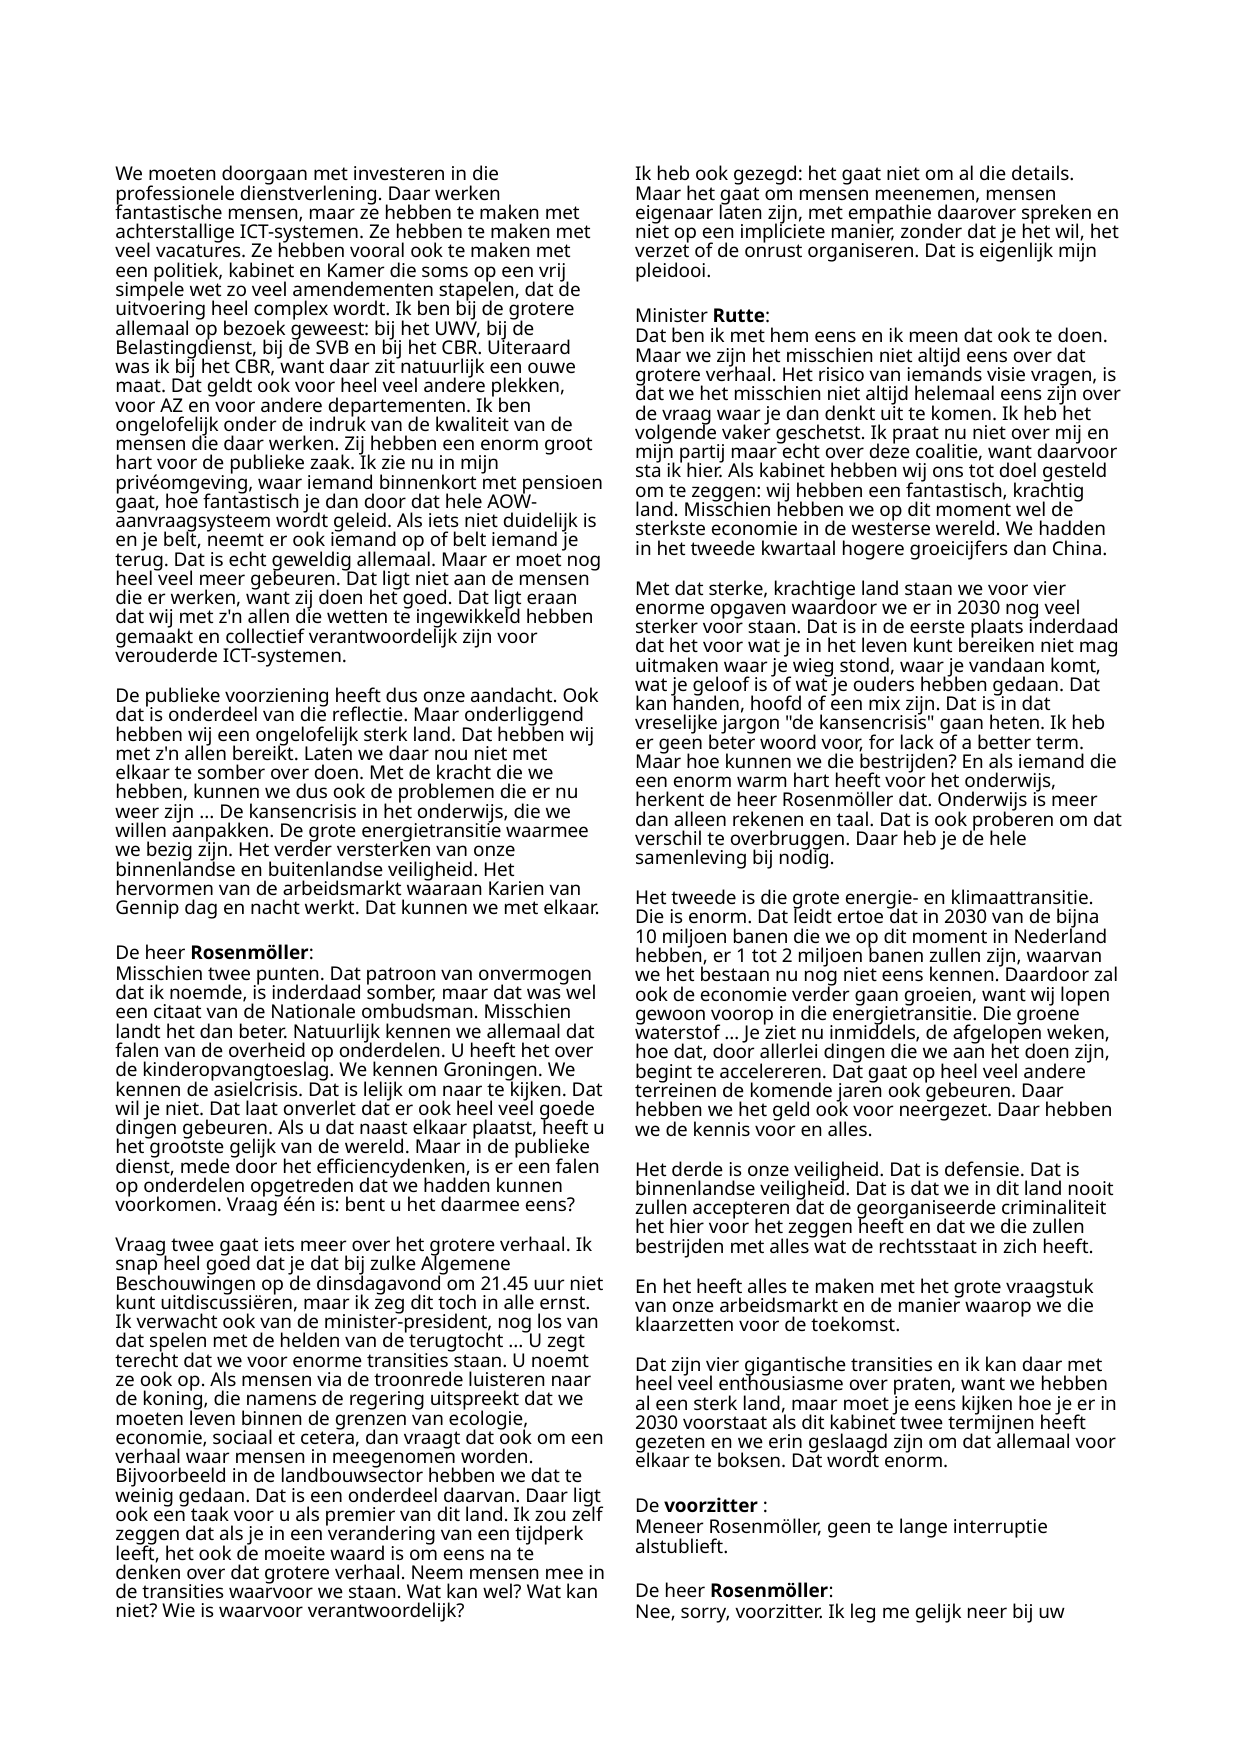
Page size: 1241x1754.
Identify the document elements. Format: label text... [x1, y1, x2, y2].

text Het derde is onze veiligheid. Dat is defensie. Dat is binnenlandse veiligheid. Dat is dat we in dit land nooit zullen accepteren dat de georganiseerde criminaliteit het hier voor het zeggen heeft en dat we die zullen bestrijden met alles wat de rechtsstaat in zich heeft. [635, 1161, 1125, 1257]
text Misschien twee punten. Dat patroon van onvermogen dat ik noemde, is inderdaad somber, maar dat was wel een citaat van de Nationale ombudsman. Misschien landt het dan beter. Natuurlijk kennen we allemaal dat falen van de overheid op onderdelen. U heeft het over de kinderopvangtoeslag. We kennen Groningen. We kennen de asielcrisis. Dat is lelijk om naar te kijken. Dat wil je niet. Dat laat onverlet dat er ook heel veel goede dingen gebeuren. Als u dat naast elkaar plaatst, heeft u het grootste gelijk van de wereld. Maar in de publieke dienst, mede door het efficiencydenken, is er een falen op onderdelen opgetreden dat we hadden kunnen voorkomen. Vraag één is: bent u het daarmee eens? [115, 965, 605, 1215]
text Vraag twee gaat iets meer over het grotere verhaal. Ik snap heel goed dat je dat bij zulke Algemene Beschouwingen op de dinsdagavond om 21.45 uur niet kunt uitdiscussiëren, maar ik zeg dit toch in alle ernst. Ik verwacht ook van de minister-president, nog los van dat spelen met de helden van de terugtocht ... U zegt terecht dat we voor enorme transities staan. U noemt ze ook op. Als mensen via de troonrede luisteren naar de koning, die namens de regering uitspreekt dat we moeten leven binnen de grenzen van ecologie, economie, sociaal et cetera, dan vraagt dat ook om een verhaal waar mensen in meegenomen worden. Bijvoorbeeld in de landbouwsector hebben we dat te weinig gedaan. Dat is een onderdeel daarvan. Daar ligt ook een taak voor u als premier van dit land. Ik zou zelf zeggen dat als je in een verandering van een tijdperk leeft, het ook de moeite waard is om eens na te denken over dat grotere verhaal. Neem mensen mee in de transities waarvoor we staan. Wat kan wel? Wat kan niet? Wie is waarvoor verantwoordelijk? [115, 1236, 605, 1622]
text Dat ben ik met hem eens en ik meen dat ook te doen. Maar we zijn het misschien niet altijd eens over dat grotere verhaal. Het risico van iemands visie vragen, is dat we het misschien niet altijd helemaal eens zijn over de vraag waar je dan denkt uit te komen. Ik heb het volgende vaker geschetst. Ik praat nu niet over mij en mijn partij maar echt over deze coalitie, want daarvoor sta ik hier. Als kabinet hebben wij ons tot doel gesteld om te zeggen: wij hebben een fantastisch, krachtig land. Misschien hebben we op dit moment wel de sterkste economie in de westerse wereld. We hadden in het tweede kwartaal hogere groeicijfers dan China. [635, 327, 1125, 559]
text De voorzitter : [635, 1493, 1125, 1518]
text Het tweede is die grote energie- en klimaattransitie. Die is enorm. Dat leidt ertoe dat in 2030 van de bijna 10 miljoen banen die we op dit moment in Nederland hebben, er 1 tot 2 miljoen banen zullen zijn, waarvan we het bestaan nu nog niet eens kennen. Daardoor zal ook de economie verder gaan groeien, want wij lopen gewoon voorop in die energietransitie. Die groene waterstof … Je ziet nu inmiddels, de afgelopen weken, hoe dat, door allerlei dingen die we aan het doen zijn, begint te accelereren. Dat gaat op heel veel andere terreinen de komende jaren ook gebeuren. Daar hebben we het geld ook voor neergezet. Daar hebben we de kennis voor en alles. [635, 889, 1125, 1140]
text De heer Rosenmöller: [115, 939, 605, 965]
text En het heeft alles te maken met het grote vraagstuk van onze arbeidsmarkt en de manier waarop we die klaarzetten voor de toekomst. [635, 1278, 1125, 1335]
text Minister Rutte: [635, 302, 1125, 327]
text De heer Rosenmöller: [635, 1578, 1125, 1603]
text Nee, sorry, voorzitter. Ik leg me gelijk neer bij uw [635, 1603, 1125, 1623]
text Meneer Rosenmöller, geen te lange interruptie alstublieft. [635, 1518, 1125, 1557]
text We moeten doorgaan met investeren in die professionele dienstverlening. Daar werken fantastische mensen, maar ze hebben te maken met achterstallige ICT-systemen. Ze hebben te maken met veel vacatures. Ze hebben vooral ook te maken met een politiek, kabinet en Kamer die soms op een vrij simpele wet zo veel amendementen stapelen, dat de uitvoering heel complex wordt. Ik ben bij de grotere allemaal op bezoek geweest: bij het UWV, bij de Belastingdienst, bij de SVB en bij het CBR. Uiteraard was ik bij het CBR, want daar zit natuurlijk een ouwe maat. Dat geldt ook voor heel veel andere plekken, voor AZ en voor andere departementen. Ik ben ongelofelijk onder de indruk van de kwaliteit van de mensen die daar werken. Zij hebben een enorm groot hart voor de publieke zaak. Ik zie nu in mijn privéomgeving, waar iemand binnenkort met pensioen gaat, hoe fantastisch je dan door dat hele AOW-aanvraagsysteem wordt geleid. Als iets niet duidelijk is en je belt, neemt er ook iemand op of belt iemand je terug. Dat is echt geweldig allemaal. Maar er moet nog heel veel meer gebeuren. Dat ligt niet aan de mensen die er werken, want zij doen het goed. Dat ligt eraan dat wij met z'n allen die wetten te ingewikkeld hebben gemaakt en collectief verantwoordelijk zijn voor verouderde ICT-systemen. [115, 165, 605, 666]
text Dat zijn vier gigantische transities en ik kan daar met heel veel enthousiasme over praten, want we hebben al een sterk land, maar moet je eens kijken hoe je er in 2030 voorstaat als dit kabinet twee termijnen heeft gezeten en we erin geslaagd zijn om dat allemaal voor elkaar te boksen. Dat wordt enorm. [635, 1356, 1125, 1472]
text Ik heb ook gezegd: het gaat niet om al die details. Maar het gaat om mensen meenemen, mensen eigenaar laten zijn, met empathie daarover spreken en niet op een impliciete manier, zonder dat je het wil, het verzet of de onrust organiseren. Dat is eigenlijk mijn pleidooi. [635, 165, 1125, 281]
text Met dat sterke, krachtige land staan we voor vier enorme opgaven waardoor we er in 2030 nog veel sterker voor staan. Dat is in de eerste plaats inderdaad dat het voor wat je in het leven kunt bereiken niet mag uitmaken waar je wieg stond, waar je vandaan komt, wat je geloof is of wat je ouders hebben gedaan. Dat kan handen, hoofd of een mix zijn. Dat is in dat vreselijke jargon "de kansencrisis" gaan heten. Ik heb er geen beter woord voor, for lack of a better term. Maar hoe kunnen we die bestrijden? En als iemand die een enorm warm hart heeft voor het onderwijs, herkent de heer Rosenmöller dat. Onderwijs is meer dan alleen rekenen en taal. Dat is ook proberen om dat verschil te overbruggen. Daar heb je de hele samenleving bij nodig. [635, 579, 1125, 868]
text De publieke voorziening heeft dus onze aandacht. Ook dat is onderdeel van die reflectie. Maar onderliggend hebben wij een ongelofelijk sterk land. Dat hebben wij met z'n allen bereikt. Laten we daar nou niet met elkaar te somber over doen. Met de kracht die we hebben, kunnen we dus ook de problemen die er nu weer zijn ... De kansencrisis in het onderwijs, die we willen aanpakken. De grote energietransitie waarmee we bezig zijn. Het verder versterken van onze binnenlandse en buitenlandse veiligheid. Het hervormen van de arbeidsmarkt waaraan Karien van Gennip dag en nacht werkt. Dat kunnen we met elkaar. [115, 687, 605, 918]
